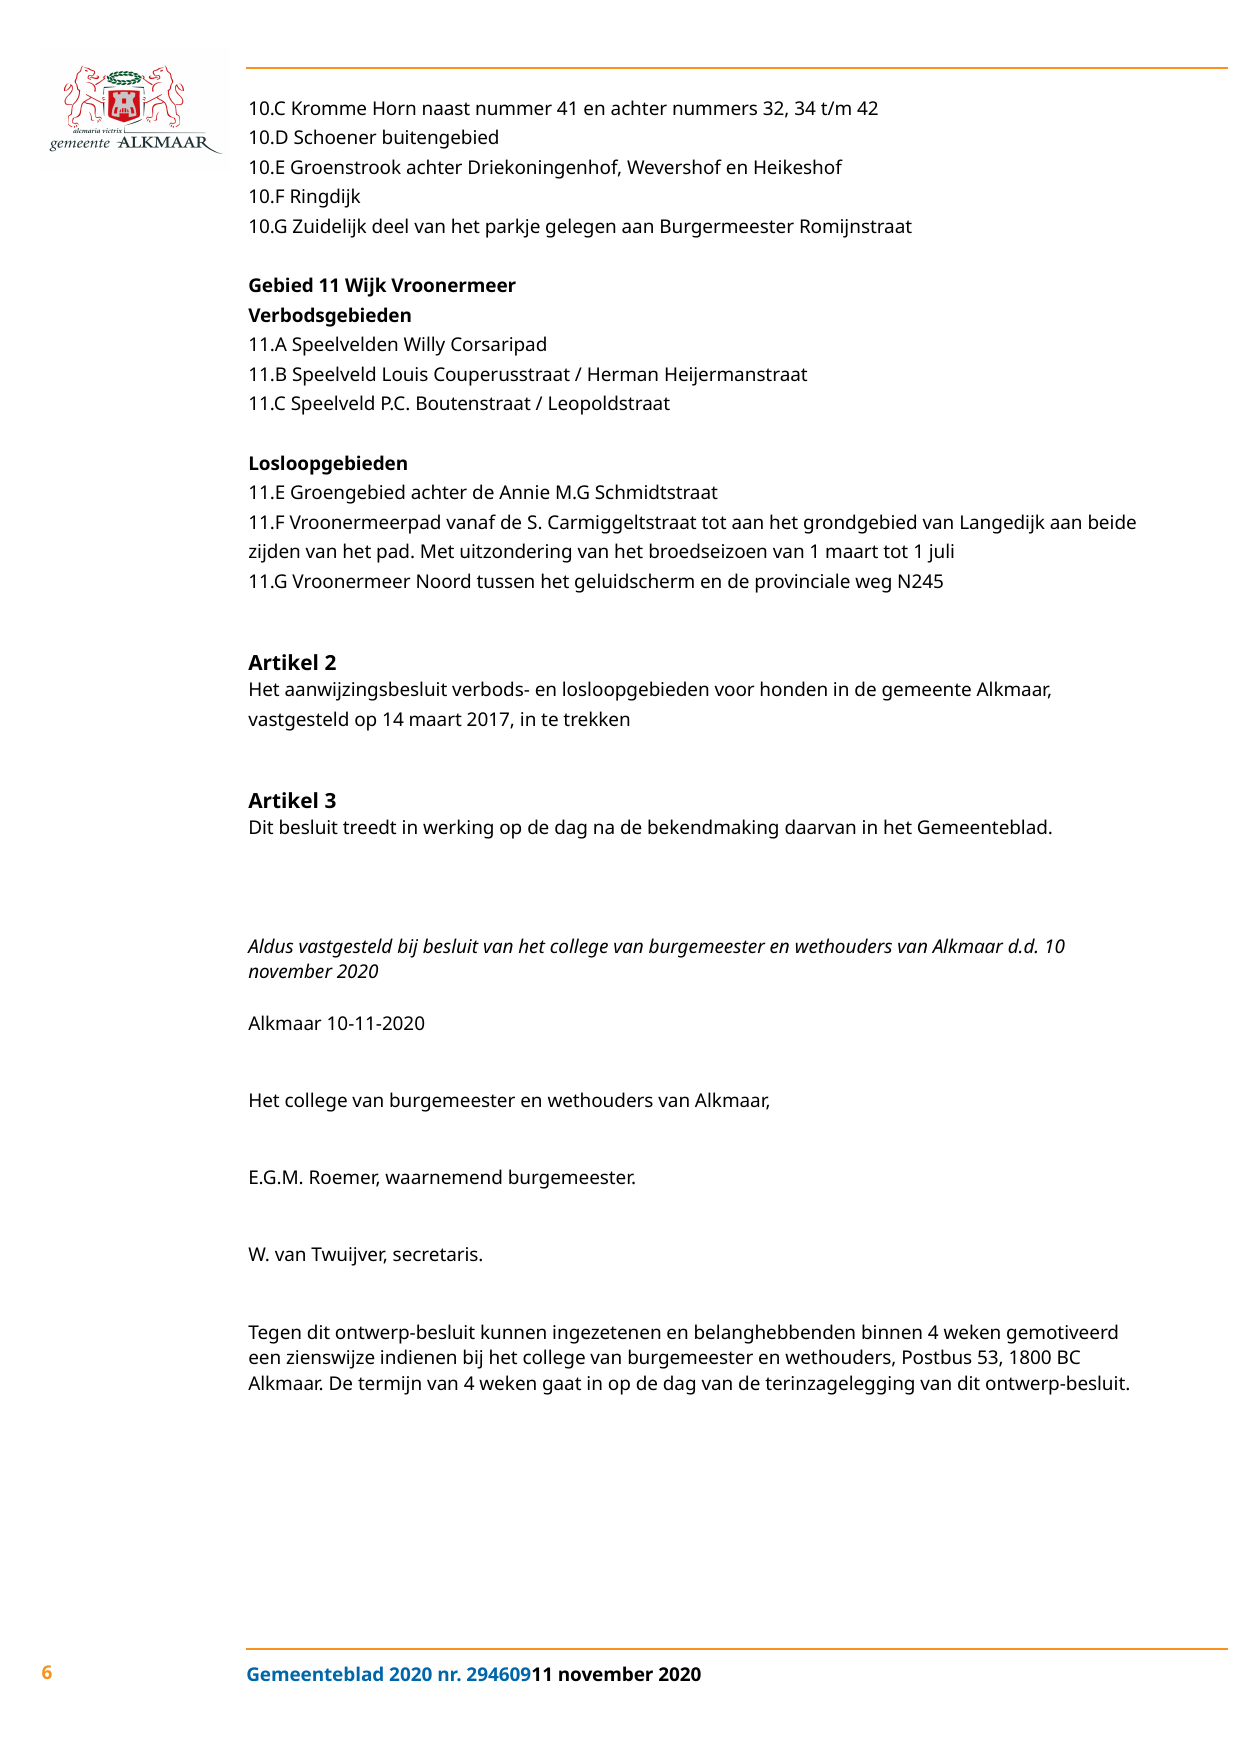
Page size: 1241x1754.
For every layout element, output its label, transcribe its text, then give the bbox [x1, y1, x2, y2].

text Tegen dit ontwerp-besluit kunnen ingezetenen en belanghebbenden binnen 4 weken gemotiveerd een zienswijze indienen bij het college van burgemeester en wethouders, Postbus 53, 1800 BC Alkmaar. De termijn van 4 weken gaat in op de dag van de terinzagelegging van dit ontwerp-besluit. [248, 1319, 1152, 1396]
text Verbodsgebieden [248, 302, 1152, 328]
text Dit besluit treedt in werking op de dag na de bekendmaking daarvan in het Gemeenteblad. [248, 814, 1152, 840]
text 11.A Speelvelden Willy Corsaripad [248, 331, 1152, 357]
text Artikel 3 [248, 786, 1152, 814]
text W. van Twuijver, secretaris. [248, 1242, 1152, 1267]
text Aldus vastgesteld bij besluit van het college van burgemeester en wethouders van Alkmaar d.d. 10 november 2020 [248, 933, 1152, 984]
text 11.C Speelveld P.C. Boutenstraat / Leopoldstraat [248, 391, 1152, 416]
text 11.B Speelveld Louis Couperusstraat / Herman Heijermanstraat [248, 361, 1152, 387]
text 11.F Vroonermeerpad vanaf de S. Carmiggeltstraat tot aan het grondgebied van Langedijk aan beide zijden van het pad. Met uitzondering van het broedseizoen van 1 maart tot 1 juli [248, 509, 1152, 564]
text Alkmaar 10-11-2020 [248, 1010, 1152, 1036]
text 10.D Schoener buitengebied [248, 124, 1152, 150]
text 11.E Groengebied achter de Annie M.G Schmidtstraat [248, 479, 1152, 505]
text Het college van burgemeester en wethouders van Alkmaar, [248, 1087, 1152, 1113]
picture [41, 47, 231, 172]
text Artikel 2 [248, 648, 1152, 677]
text 10.C Kromme Horn naast nummer 41 en achter nummers 32, 34 t/m 42 [248, 95, 1152, 121]
text Gebied 11 Wijk Vroonermeer [248, 272, 1152, 298]
text Het aanwijzingsbesluit verbods- en losloopgebieden voor honden in de gemeente Alkmaar, vastgesteld op 14 maart 2017, in te trekken [248, 677, 1152, 732]
text Losloopgebieden [248, 450, 1152, 476]
text 10.G Zuidelijk deel van het parkje gelegen aan Burgermeester Romijnstraat [248, 213, 1152, 239]
text 10.E Groenstrook achter Driekoningenhof, Wevershof en Heikeshof [248, 154, 1152, 180]
text 10.F Ringdijk [248, 183, 1152, 209]
text 11.G Vroonermeer Noord tussen het geluidscherm en de provinciale weg N245 [248, 568, 1152, 594]
text E.G.M. Roemer, waarnemend burgemeester. [248, 1164, 1152, 1190]
